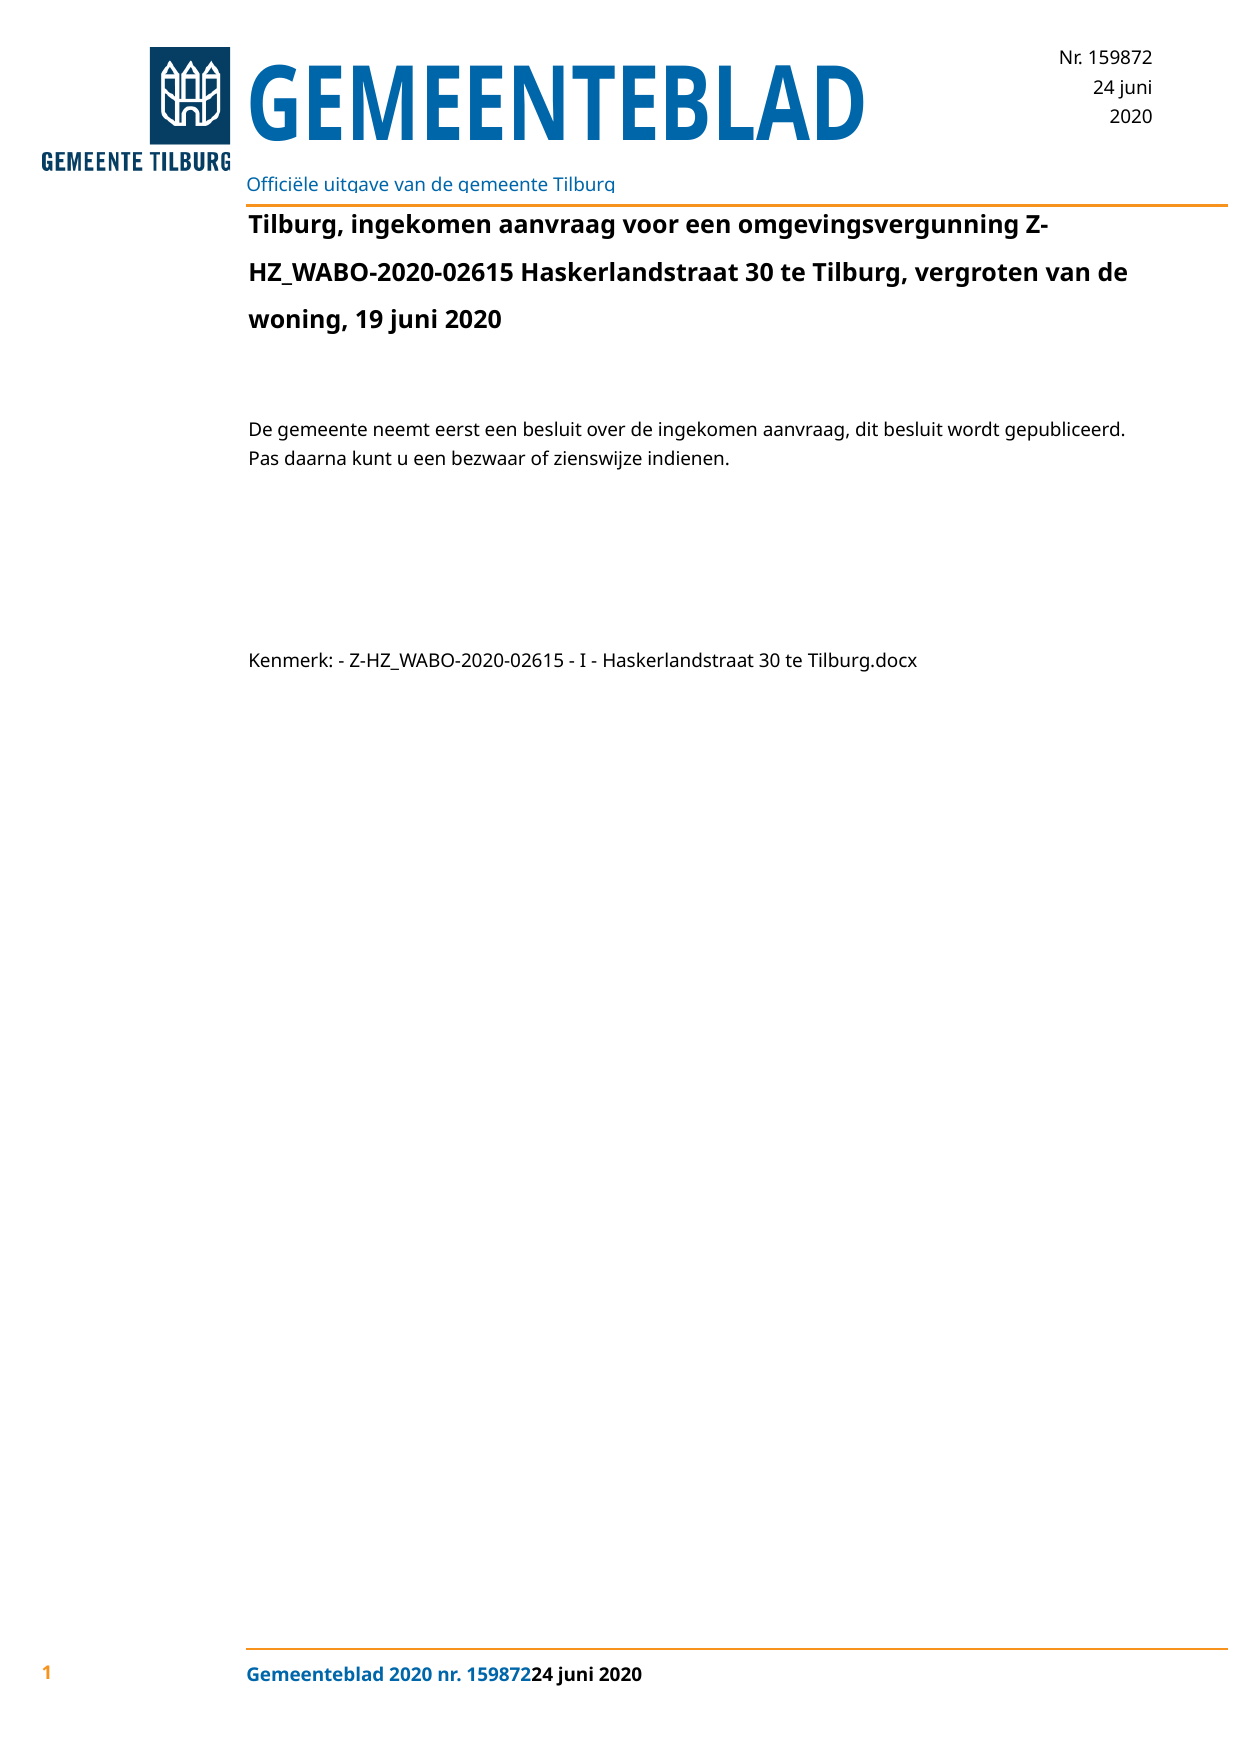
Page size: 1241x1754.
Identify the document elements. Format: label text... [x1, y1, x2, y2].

picture [41, 47, 231, 172]
text De gemeente neemt eerst een besluit over de ingekomen aanvraag, dit besluit wordt gepubliceerd. Pas daarna kunt u een bezwaar of zienswijze indienen. [248, 416, 1152, 471]
text Tilburg, ingekomen aanvraag voor een omgevingsvergunning Z-HZ_WABO-2020-02615 Haskerlandstraat 30 te Tilburg, vergroten van de woning, 19 juni 2020 [248, 207, 1152, 336]
text Kenmerk: - Z-HZ_WABO-2020-02615 - I - Haskerlandstraat 30 te Tilburg.docx [248, 647, 1152, 673]
